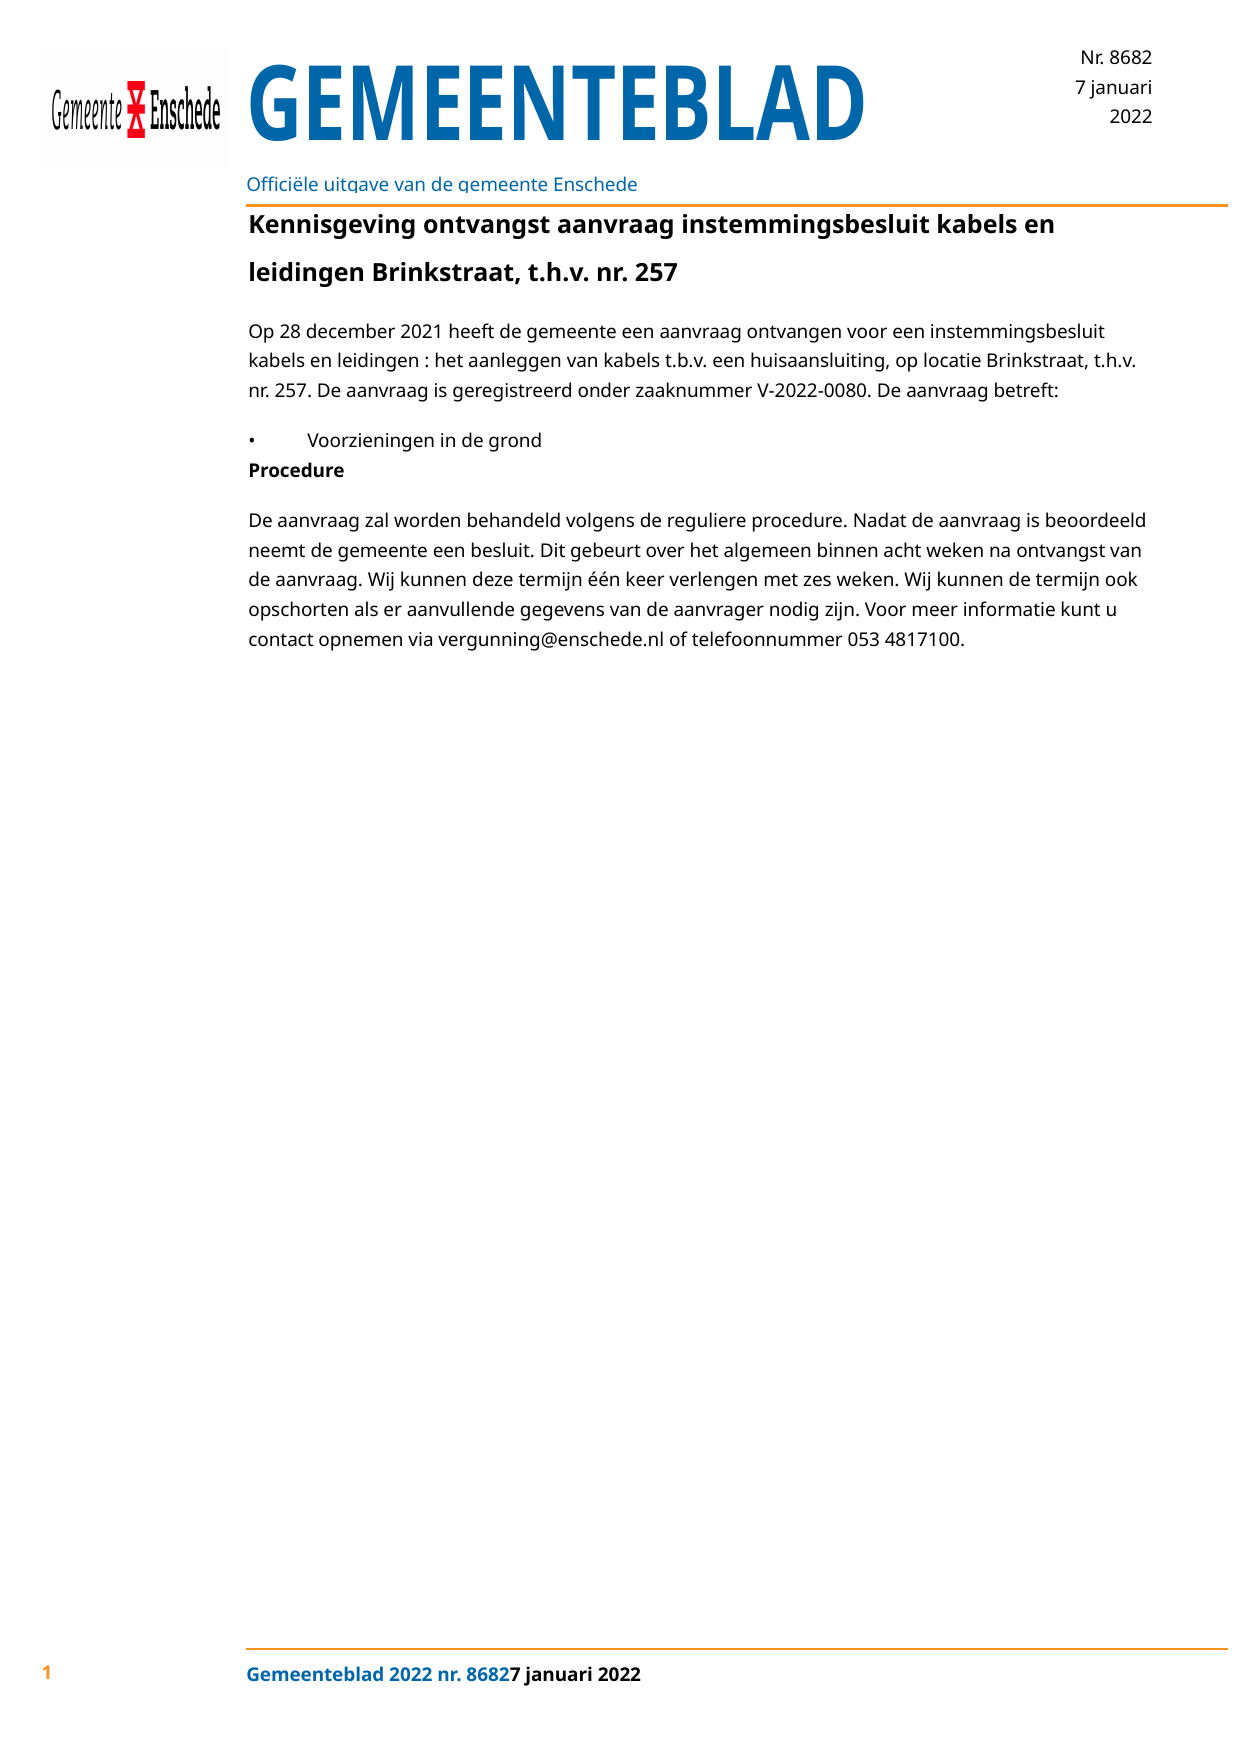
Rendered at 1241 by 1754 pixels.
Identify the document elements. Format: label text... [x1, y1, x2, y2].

text Kennisgeving ontvangst aanvraag instemmingsbesluit kabels en leidingen Brinkstraat, t.h.v. nr. 257 [248, 207, 1152, 288]
text Procedure [248, 457, 1152, 483]
text De aanvraag zal worden behandeld volgens de reguliere procedure. Nadat de aanvraag is beoordeeld neemt de gemeente een besluit. Dit gebeurt over het algemeen binnen acht weken na ontvangst van de aanvraag. Wij kunnen deze termijn één keer verlengen met zes weken. Wij kunnen de termijn ook opschorten als er aanvullende gegevens van de aanvrager nodig zijn. Voor meer informatie kunt u contact opnemen via vergunning@enschede.nl of telefoonnummer 053 4817100. [248, 507, 1152, 652]
list Voorzieningen in de grond [248, 427, 1152, 453]
text Op 28 december 2021 heeft de gemeente een aanvraag ontvangen voor een instemmingsbesluit kabels en leidingen : het aanleggen van kabels t.b.v. een huisaansluiting, op locatie Brinkstraat, t.h.v. nr. 257. De aanvraag is geregistreerd onder zaaknummer V-2022-0080. De aanvraag betreft: [248, 318, 1152, 403]
picture [41, 47, 231, 172]
